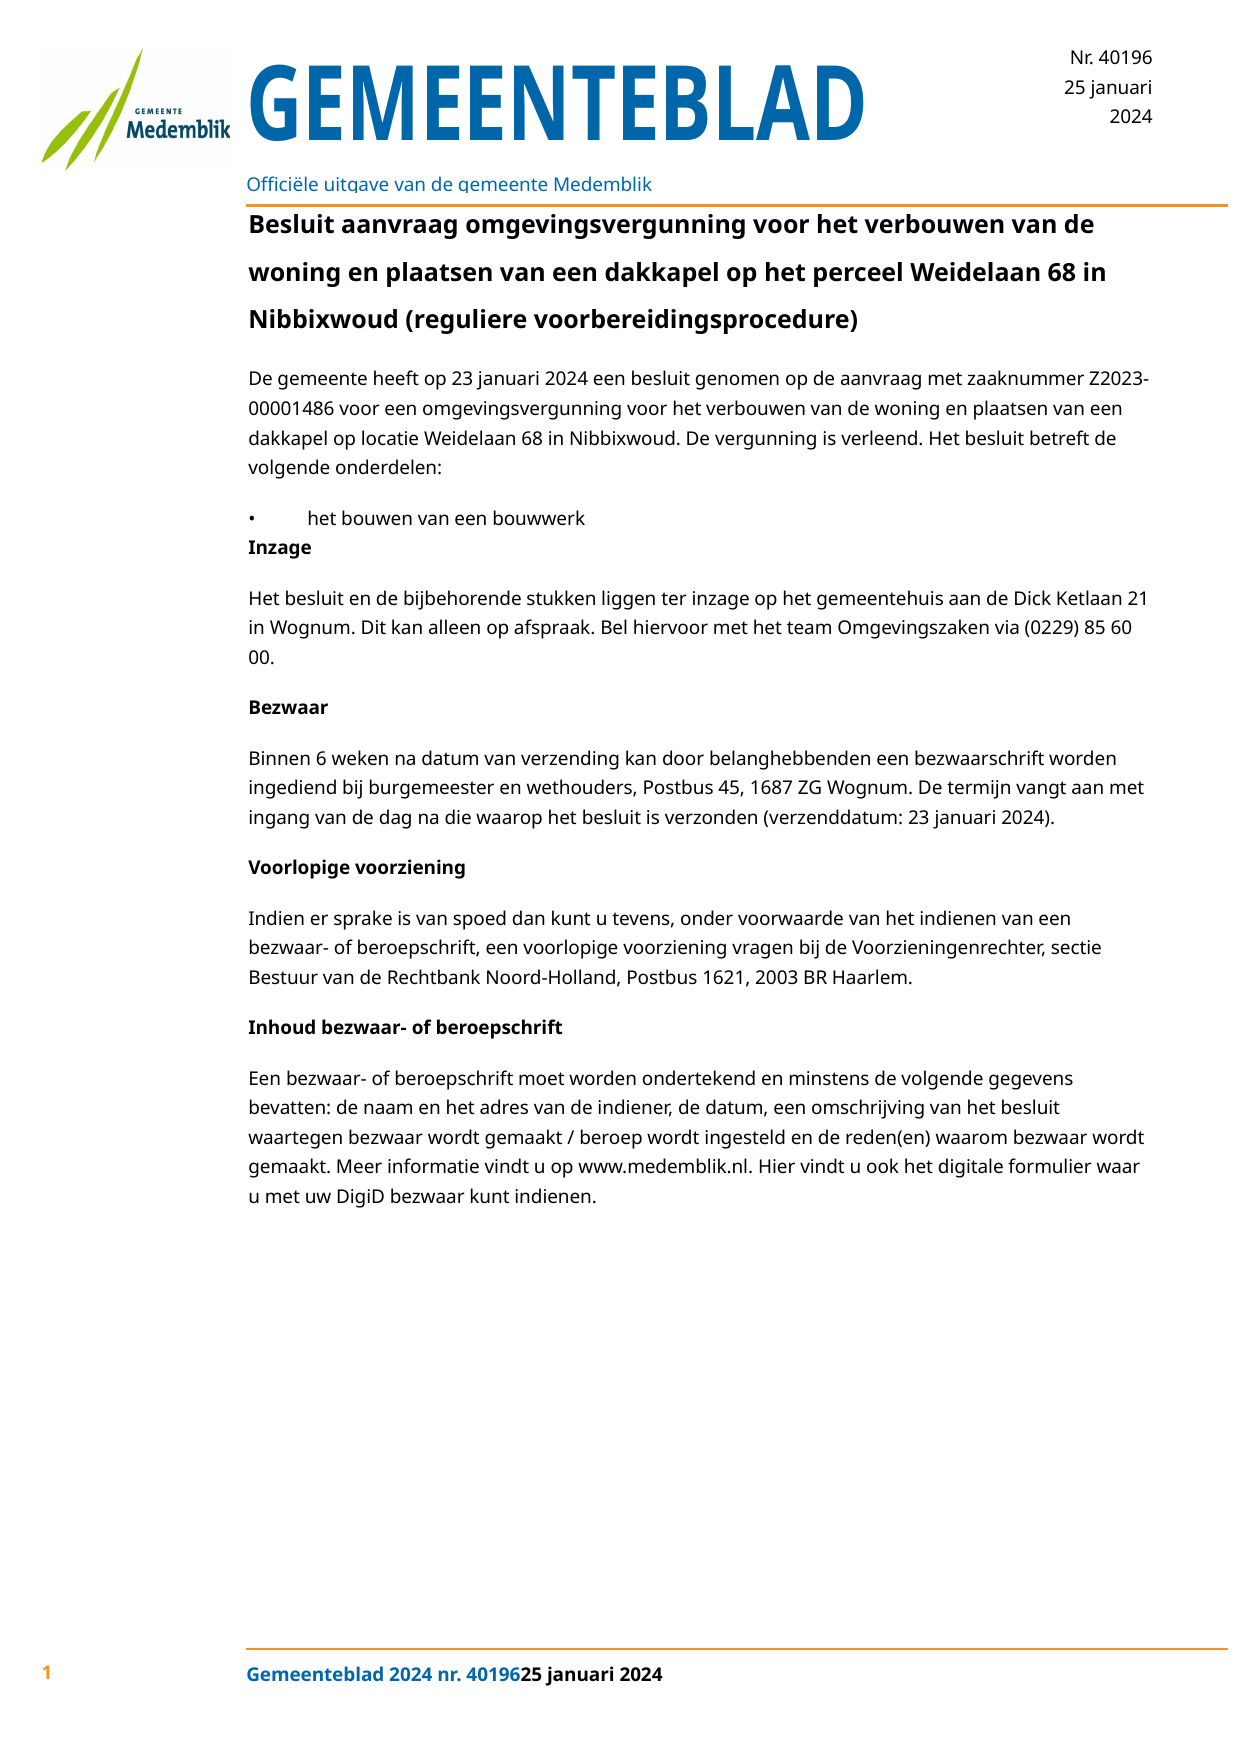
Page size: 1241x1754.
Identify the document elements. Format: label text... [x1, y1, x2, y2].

text Inzage [248, 534, 1152, 560]
text Voorlopige voorziening [248, 854, 1152, 880]
text Inhoud bezwaar- of beroepschrift [248, 1014, 1152, 1040]
text Indien er sprake is van spoed dan kunt u tevens, onder voorwaarde van het indienen van een bezwaar- of beroepschrift, een voorlopige voorziening vragen bij de Voorzieningenrechter, sectie Bestuur van de Rechtbank Noord-Holland, Postbus 1621, 2003 BR Haarlem. [248, 905, 1152, 989]
text Het besluit en de bijbehorende stukken liggen ter inzage op het gemeentehuis aan de Dick Ketlaan 21 in Wognum. Dit kan alleen op afspraak. Bel hiervoor met het team Omgevingszaken via (0229) 85 60 00. [248, 585, 1152, 669]
text Een bezwaar- of beroepschrift moet worden ondertekend en minstens de volgende gegevens bevatten: de naam en het adres van de indiener, de datum, een omschrijving van het besluit waartegen bezwaar wordt gemaakt / beroep wordt ingesteld en de reden(en) waarom bezwaar wordt gemaakt. Meer informatie vindt u op www.medemblik.nl. Hier vindt u ook het digitale formulier waar u met uw DigiD bezwaar kunt indienen. [248, 1065, 1152, 1209]
text De gemeente heeft op 23 januari 2024 een besluit genomen op de aanvraag met zaaknummer Z2023-00001486 voor een omgevingsvergunning voor het verbouwen van de woning en plaatsen van een dakkapel op locatie Weidelaan 68 in Nibbixwoud. De vergunning is verleend. Het besluit betreft de volgende onderdelen: [248, 366, 1152, 480]
picture [41, 47, 231, 172]
text Besluit aanvraag omgevingsvergunning voor het verbouwen van de woning en plaatsen van een dakkapel op het perceel Weidelaan 68 in Nibbixwoud (reguliere voorbereidingsprocedure) [248, 207, 1152, 336]
list het bouwen van een bouwwerk [248, 505, 1152, 530]
text Binnen 6 weken na datum van verzending kan door belanghebbenden een bezwaarschrift worden ingediend bij burgemeester en wethouders, Postbus 45, 1687 ZG Wognum. De termijn vangt aan met ingang van de dag na die waarop het besluit is verzonden (verzenddatum: 23 januari 2024). [248, 745, 1152, 829]
text Bezwaar [248, 694, 1152, 720]
